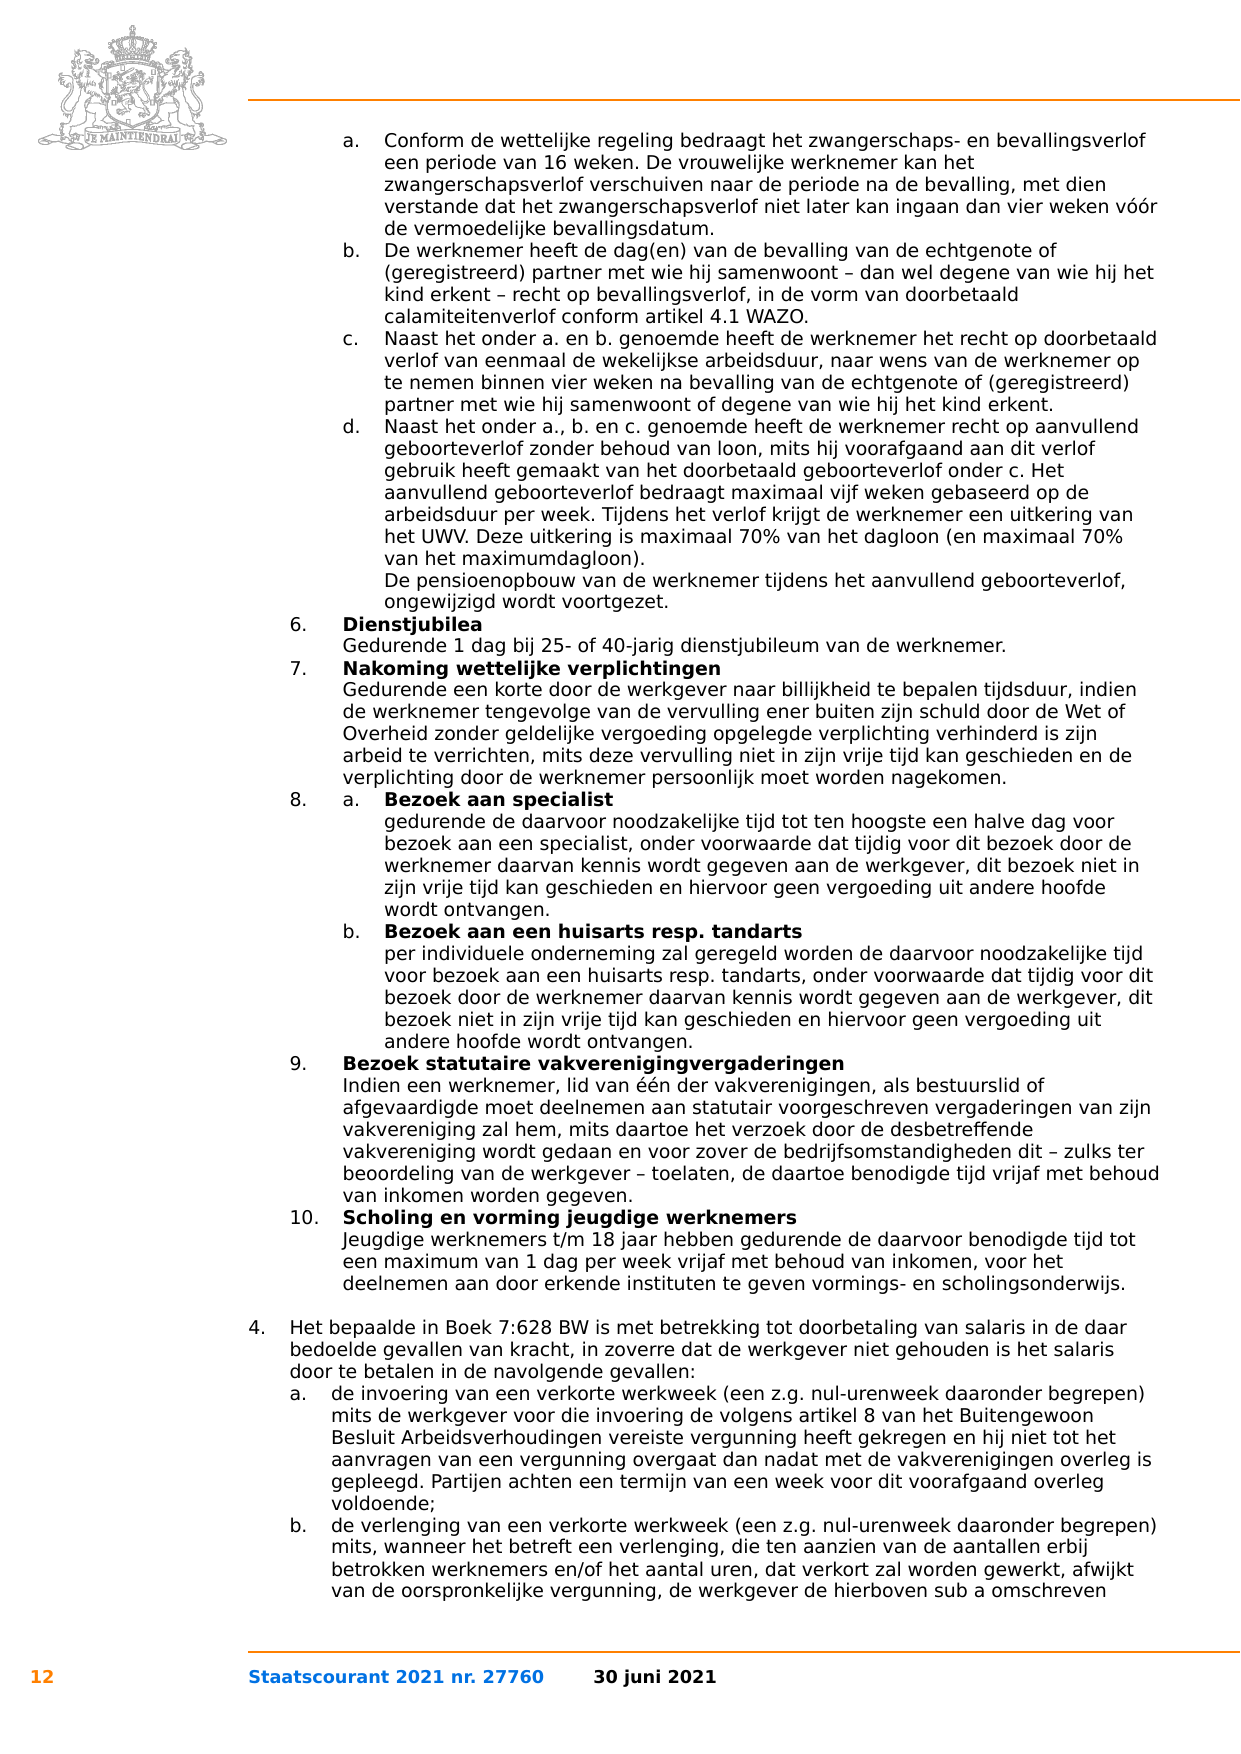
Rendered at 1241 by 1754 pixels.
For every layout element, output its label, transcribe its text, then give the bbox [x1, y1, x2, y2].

text Gedurende een korte door de werkgever naar billijkheid te bepalen tijdsduur, indien de werknemer tengevolge van de vervulling ener buiten zijn schuld door de Wet of Overheid zonder geldelijke vergoeding opgelegde verplichting verhinderd is zijn arbeid te verrichten, mits deze vervulling niet in zijn vrije tijd kan geschieden en de verplichting door de werknemer persoonlijk moet worden nagekomen. [342, 679, 1163, 789]
text Gedurende 1 dag bij 25- of 40-jarig dienstjubileum van de werknemer. [342, 635, 1163, 657]
text b. De werknemer heeft de dag(en) van de bevalling van de echtgenote of (geregistreerd) partner met wie hij samenwoont – dan wel degene van wie hij het kind erkent – recht op bevallingsverlof, in de vorm van doorbetaald calamiteitenverlof conform artikel 4.1 WAZO. [342, 240, 1163, 328]
text Indien een werknemer, lid van één der vakverenigingen, als bestuurslid of afgevaardigde moet deelnemen aan statutair voorgeschreven vergaderingen van zijn vakvereniging zal hem, mits daartoe het verzoek door de desbetreffende vakvereniging wordt gedaan en voor zover de bedrijfsomstandigheden dit – zulks ter beoordeling van de werkgever – toelaten, de daartoe benodigde tijd vrijaf met behoud van inkomen worden gegeven. [342, 1075, 1163, 1207]
text De pensioenopbouw van de werknemer tijdens het aanvullend geboorteverlof, ongewijzigd wordt voortgezet. [384, 569, 1163, 613]
text c. Naast het onder a. en b. genoemde heeft de werknemer het recht op doorbetaald verlof van eenmaal de wekelijkse arbeidsduur, naar wens van de werknemer op te nemen binnen vier weken na bevalling van de echtgenote of (geregistreerd) partner met wie hij samenwoont of degene van wie hij het kind erkent. [342, 328, 1163, 416]
text a. Conform de wettelijke regeling bedraagt het zwangerschaps- en bevallingsverlof een periode van 16 weken. De vrouwelijke werknemer kan het zwangerschapsverlof verschuiven naar de periode na de bevalling, met dien verstande dat het zwangerschapsverlof niet later kan ingaan dan vier weken vóór de vermoedelijke bevallingsdatum. [342, 130, 1163, 240]
text gedurende de daarvoor noodzakelijke tijd tot ten hoogste een halve dag voor bezoek aan een specialist, onder voorwaarde dat tijdig voor dit bezoek door de werknemer daarvan kennis wordt gegeven aan de werkgever, dit bezoek niet in zijn vrije tijd kan geschieden en hiervoor geen vergoeding uit andere hoofde wordt ontvangen. [384, 811, 1163, 921]
text Jeugdige werknemers t/m 18 jaar hebben gedurende de daarvoor benodigde tijd tot een maximum van 1 dag per week vrijaf met behoud van inkomen, voor het deelnemen aan door erkende instituten te geven vormings‑ en scholingsonderwijs. [342, 1229, 1163, 1295]
text 6. Dienstjubilea [289, 613, 1163, 635]
text 7. Nakoming wettelijke verplichtingen [289, 657, 1163, 679]
picture [38, 25, 227, 150]
text 8. a. Bezoek aan specialist [289, 789, 1163, 811]
text 9. Bezoek statutaire vakverenigingvergaderingen [289, 1053, 1163, 1075]
text 4. Het bepaalde in Boek 7:628 BW is met betrekking tot doorbetaling van salaris in de daar bedoelde gevallen van kracht, in zoverre dat de werkgever niet gehouden is het salaris door te betalen in de navolgende gevallen: [248, 1317, 1163, 1383]
text a. de invoering van een verkorte werkweek (een z.g. nul-urenweek daaronder begrepen) mits de werkgever voor die invoering de volgens artikel 8 van het Buitengewoon Besluit Arbeidsverhoudingen vereiste vergunning heeft gekregen en hij niet tot het aanvragen van een vergunning overgaat dan nadat met de vakverenigingen overleg is gepleegd. Partijen achten een termijn van een week voor dit voorafgaand overleg voldoende; [289, 1383, 1163, 1514]
text d. Naast het onder a., b. en c. genoemde heeft de werknemer recht op aanvullend geboorteverlof zonder behoud van loon, mits hij voorafgaand aan dit verlof gebruik heeft gemaakt van het doorbetaald geboorteverlof onder c. Het aanvullend geboorteverlof bedraagt maximaal vijf weken gebaseerd op de arbeidsduur per week. Tijdens het verlof krijgt de werknemer een uitkering van het UWV. Deze uitkering is maximaal 70% van het dagloon (en maximaal 70% van het maximumdagloon). [342, 416, 1163, 569]
text b. Bezoek aan een huisarts resp. tandarts [342, 921, 1163, 943]
text b. de verlenging van een verkorte werkweek (een z.g. nul-urenweek daaronder begrepen) mits, wanneer het betreft een verlenging, die ten aanzien van de aantallen erbij betrokken werknemers en/of het aantal uren, dat verkort zal worden gewerkt, afwijkt van de oorspronkelijke vergunning, de werkgever de hierboven sub a omschreven [289, 1514, 1163, 1602]
text per individuele onderneming zal geregeld worden de daarvoor noodzakelijke tijd voor bezoek aan een huisarts resp. tandarts, onder voorwaarde dat tijdig voor dit bezoek door de werknemer daarvan kennis wordt gegeven aan de werkgever, dit bezoek niet in zijn vrije tijd kan geschieden en hiervoor geen vergoeding uit andere hoofde wordt ontvangen. [384, 943, 1163, 1053]
text 10. Scholing en vorming jeugdige werknemers [289, 1207, 1163, 1229]
